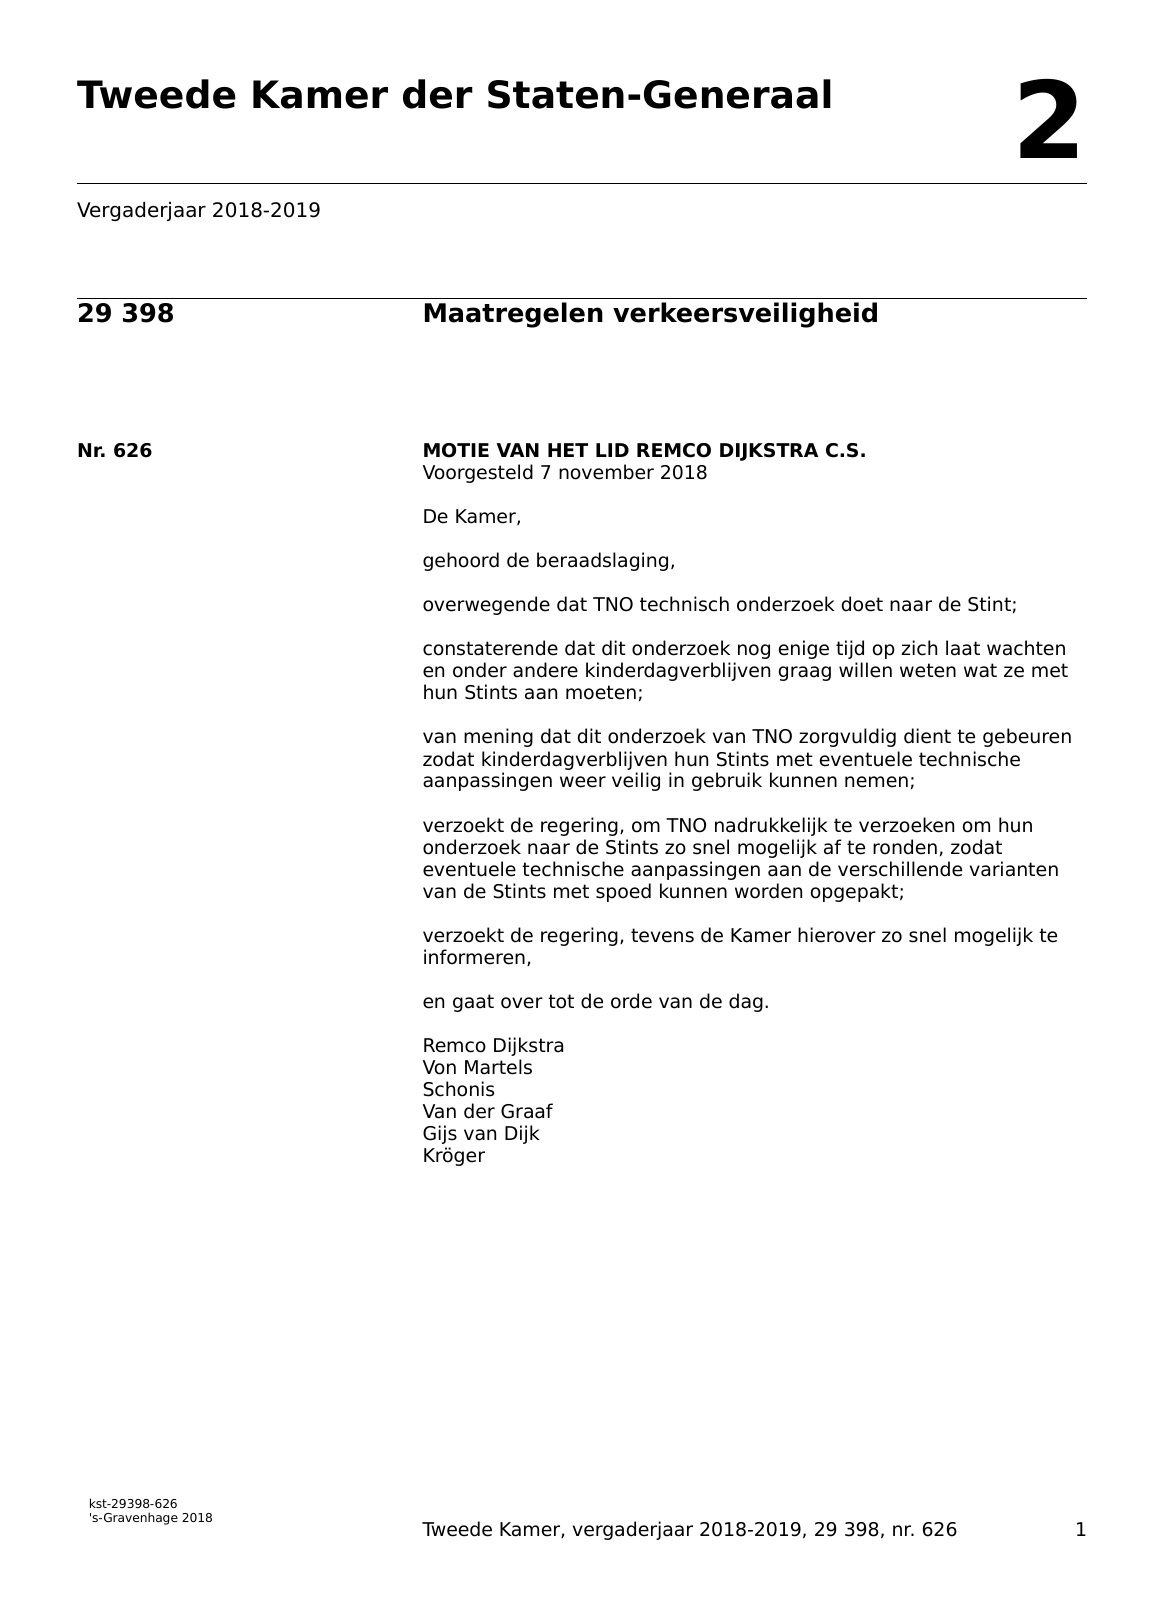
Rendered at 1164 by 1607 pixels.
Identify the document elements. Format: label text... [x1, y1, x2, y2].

subtitle Nr. 626 MOTIE VAN HET LID REMCO DIJKSTRA C.S. [77, 440, 1087, 462]
table_header 2 [886, 59, 1087, 183]
text Remco Dijkstra [422, 1035, 1087, 1057]
table_header Tweede Kamer der Staten-Generaal [77, 59, 886, 183]
text Kröger [422, 1145, 1087, 1167]
text Schonis [422, 1079, 1087, 1101]
text overwegende dat TNO technisch onderzoek doet naar de Stint; [422, 594, 1087, 616]
text gehoord de beraadslaging, [422, 550, 1087, 572]
text Voorgesteld 7 november 2018 [422, 462, 1087, 484]
text en gaat over tot de orde van de dag. [422, 991, 1087, 1013]
text van mening dat dit onderzoek van TNO zorgvuldig dient te gebeuren zodat kinderdagverblijven hun Stints met eventuele technische aanpassingen weer veilig in gebruik kunnen nemen; [422, 726, 1087, 792]
text De Kamer, [422, 506, 1087, 528]
text kst-29398-626 [88, 1497, 323, 1511]
text Von Martels [422, 1057, 1087, 1079]
subtitle 29 398 Maatregelen verkeersveiligheid [77, 299, 1087, 329]
text verzoekt de regering, om TNO nadrukkelijk te verzoeken om hun onderzoek naar de Stints zo snel mogelijk af te ronden, zodat eventuele technische aanpassingen aan de verschillende varianten van de Stints met spoed kunnen worden opgepakt; [422, 814, 1087, 902]
text Gijs van Dijk [422, 1123, 1087, 1145]
table_cell Vergaderjaar 2018-2019 [77, 184, 1087, 298]
text constaterende dat dit onderzoek nog enige tijd op zich laat wachten en onder andere kinderdagverblijven graag willen weten wat ze met hun Stints aan moeten; [422, 638, 1087, 704]
text Van der Graaf [422, 1101, 1087, 1123]
text 's-Gravenhage 2018 [88, 1511, 323, 1525]
text verzoekt de regering, tevens de Kamer hierover zo snel mogelijk te informeren, [422, 925, 1087, 969]
